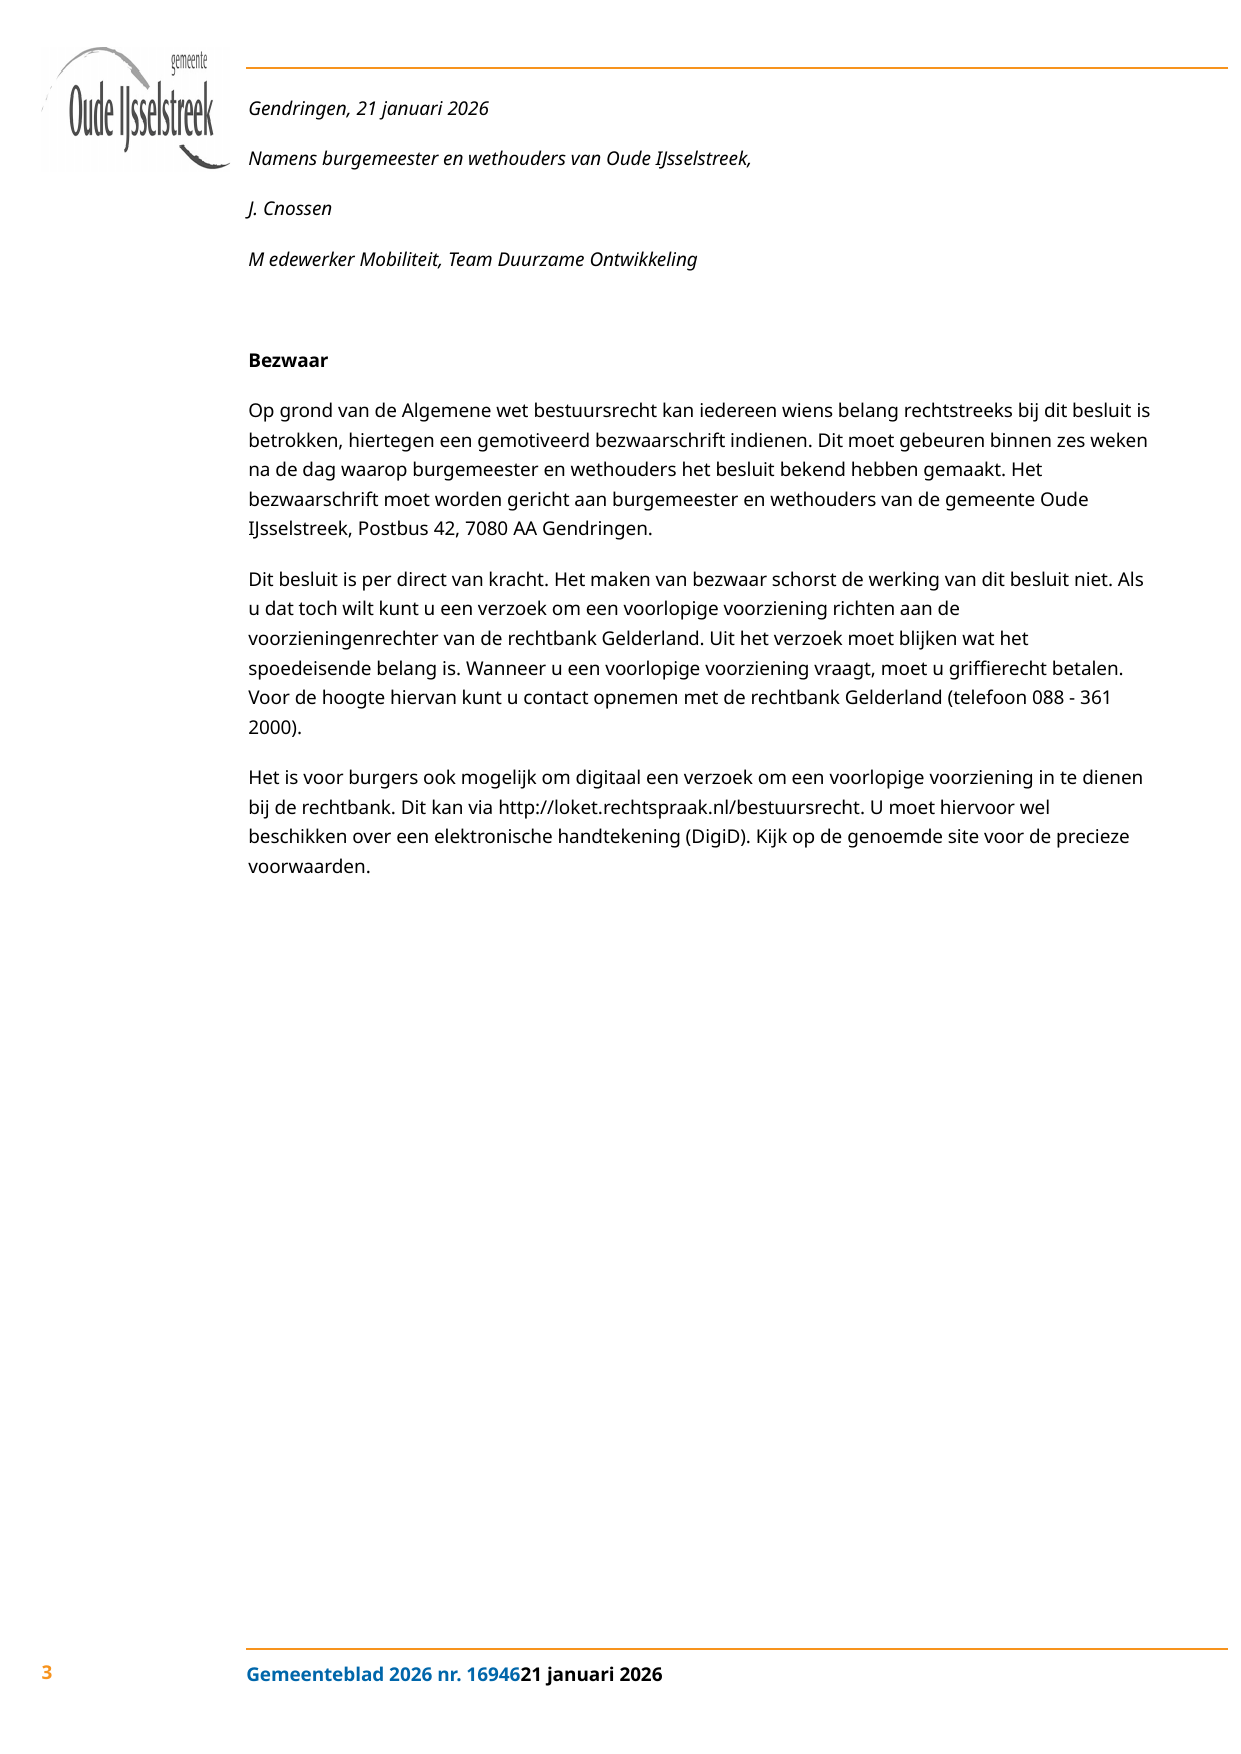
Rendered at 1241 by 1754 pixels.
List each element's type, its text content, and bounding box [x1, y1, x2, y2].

text Namens burgemeester en wethouders van Oude IJsselstreek, [248, 145, 1152, 171]
text Gendringen, 21 januari 2026 [248, 95, 1152, 121]
text J. Cnossen [248, 196, 1152, 221]
text Bezwaar [248, 347, 1152, 373]
text Op grond van de Algemene wet bestuursrecht kan iedereen wiens belang rechtstreeks bij dit besluit is betrokken, hiertegen een gemotiveerd bezwaarschrift indienen. Dit moet gebeuren binnen zes weken na de dag waarop burgemeester en wethouders het besluit bekend hebben gemaakt. Het bezwaarschrift moet worden gericht aan burgemeester en wethouders van de gemeente Oude IJsselstreek, Postbus 42, 7080 AA Gendringen. [248, 397, 1152, 541]
text Dit besluit is per direct van kracht. Het maken van bezwaar schorst de werking van dit besluit niet. Als u dat toch wilt kunt u een verzoek om een voorlopige voorziening richten aan de voorzieningenrechter van de rechtbank Gelderland. Uit het verzoek moet blijken wat het spoedeisende belang is. Wanneer u een voorlopige voorziening vraagt, moet u griffierecht betalen. Voor de hoogte hiervan kunt u contact opnemen met de rechtbank Gelderland (telefoon 088 - 361 2000). [248, 566, 1152, 740]
text M edewerker Mobiliteit, Team Duurzame Ontwikkeling [248, 246, 1152, 272]
picture [41, 47, 231, 172]
text Het is voor burgers ook mogelijk om digitaal een verzoek om een voorlopige voorziening in te dienen bij de rechtbank. Dit kan via http://loket.rechtspraak.nl/bestuursrecht. U moet hiervoor wel beschikken over een elektronische handtekening (DigiD). Kijk op de genoemde site voor de precieze voorwaarden. [248, 764, 1152, 879]
